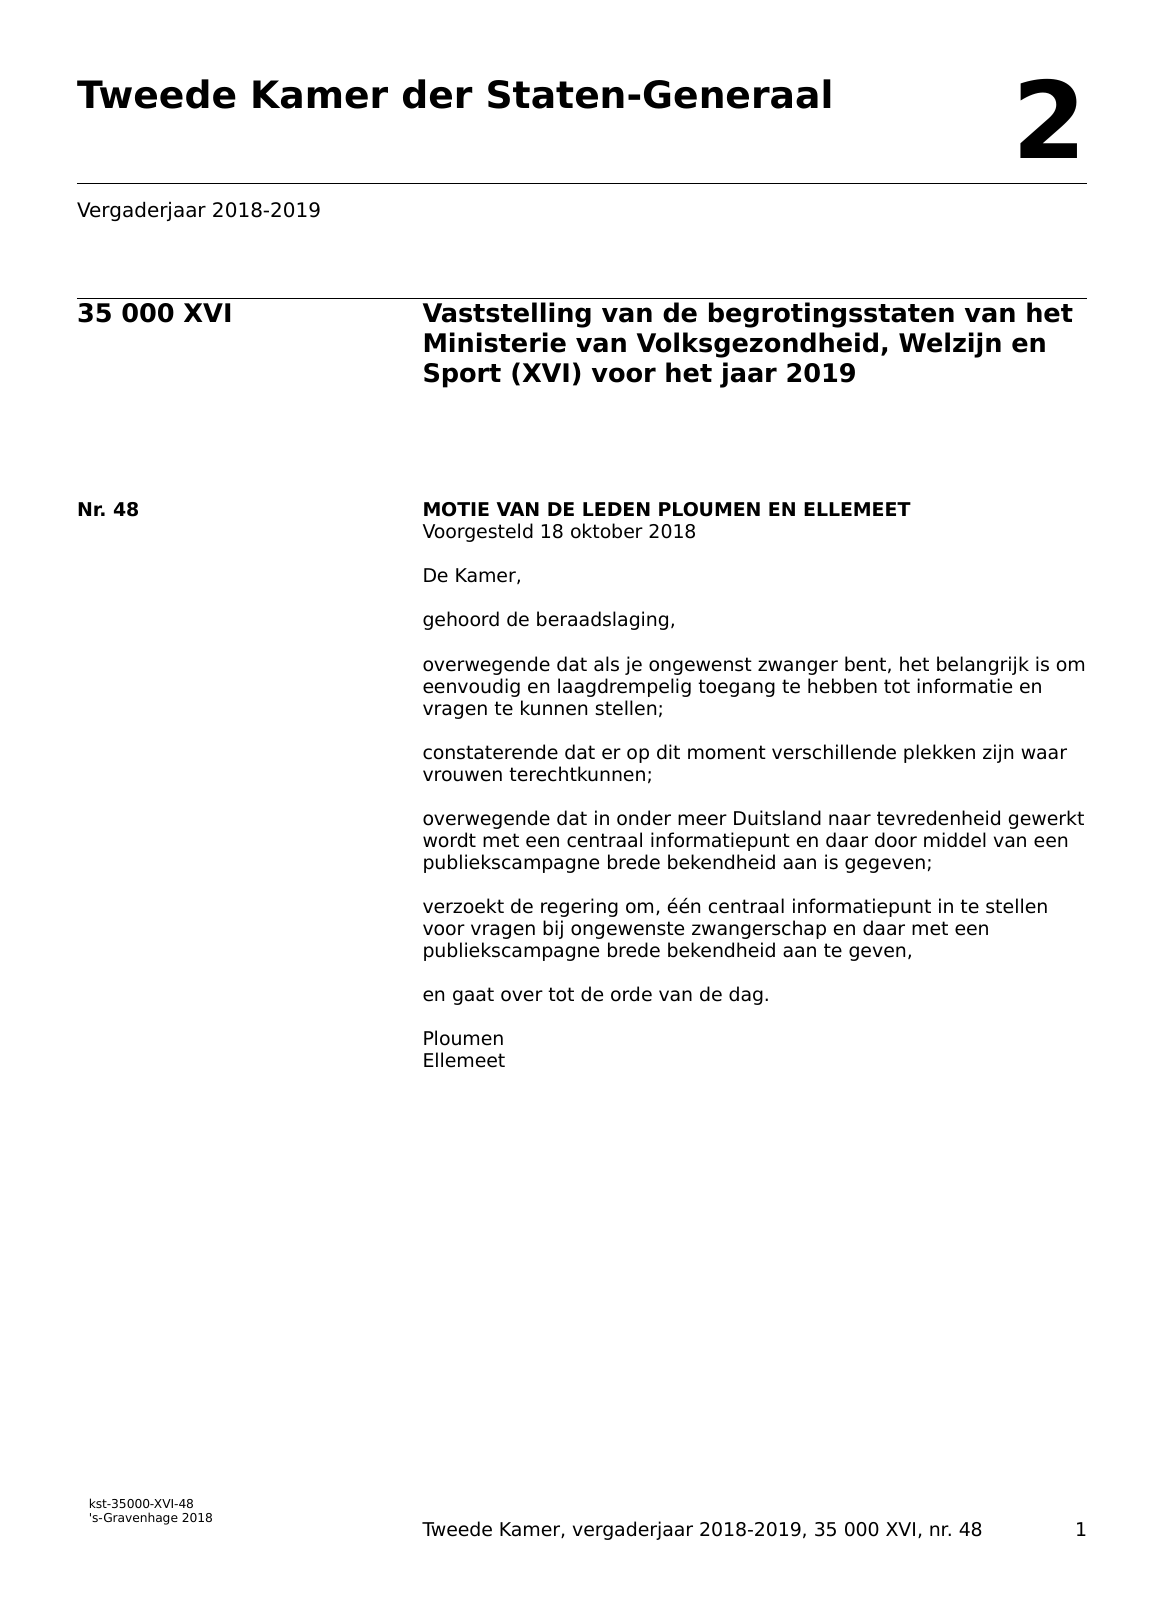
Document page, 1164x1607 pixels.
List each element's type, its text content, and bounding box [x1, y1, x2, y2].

subtitle Nr. 48 MOTIE VAN DE LEDEN PLOUMEN EN ELLEMEET [77, 499, 1087, 521]
text en gaat over tot de orde van de dag. [422, 984, 1087, 1006]
subtitle 35 000 XVI Vaststelling van de begrotingsstaten van het Ministerie van Volksgezondheid, Welzijn en Sport (XVI) voor het jaar 2019 [77, 299, 1087, 388]
table_header 2 [886, 59, 1087, 183]
text verzoekt de regering om, één centraal informatiepunt in te stellen voor vragen bij ongewenste zwangerschap en daar met een publiekscampagne brede bekendheid aan te geven, [422, 896, 1087, 962]
table_header Tweede Kamer der Staten-Generaal [77, 59, 886, 183]
text overwegende dat als je ongewenst zwanger bent, het belangrijk is om eenvoudig en laagdrempelig toegang te hebben tot informatie en vragen te kunnen stellen; [422, 653, 1087, 719]
text 's-Gravenhage 2018 [88, 1511, 323, 1525]
text Ploumen [422, 1028, 1087, 1050]
table_cell Vergaderjaar 2018-2019 [77, 184, 1087, 298]
text De Kamer, [422, 565, 1087, 587]
text Ellemeet [422, 1050, 1087, 1072]
text kst-35000-XVI-48 [88, 1497, 323, 1511]
text Voorgesteld 18 oktober 2018 [422, 521, 1087, 543]
text overwegende dat in onder meer Duitsland naar tevredenheid gewerkt wordt met een centraal informatiepunt en daar door middel van een publiekscampagne brede bekendheid aan is gegeven; [422, 808, 1087, 874]
text constaterende dat er op dit moment verschillende plekken zijn waar vrouwen terechtkunnen; [422, 742, 1087, 786]
text gehoord de beraadslaging, [422, 609, 1087, 631]
